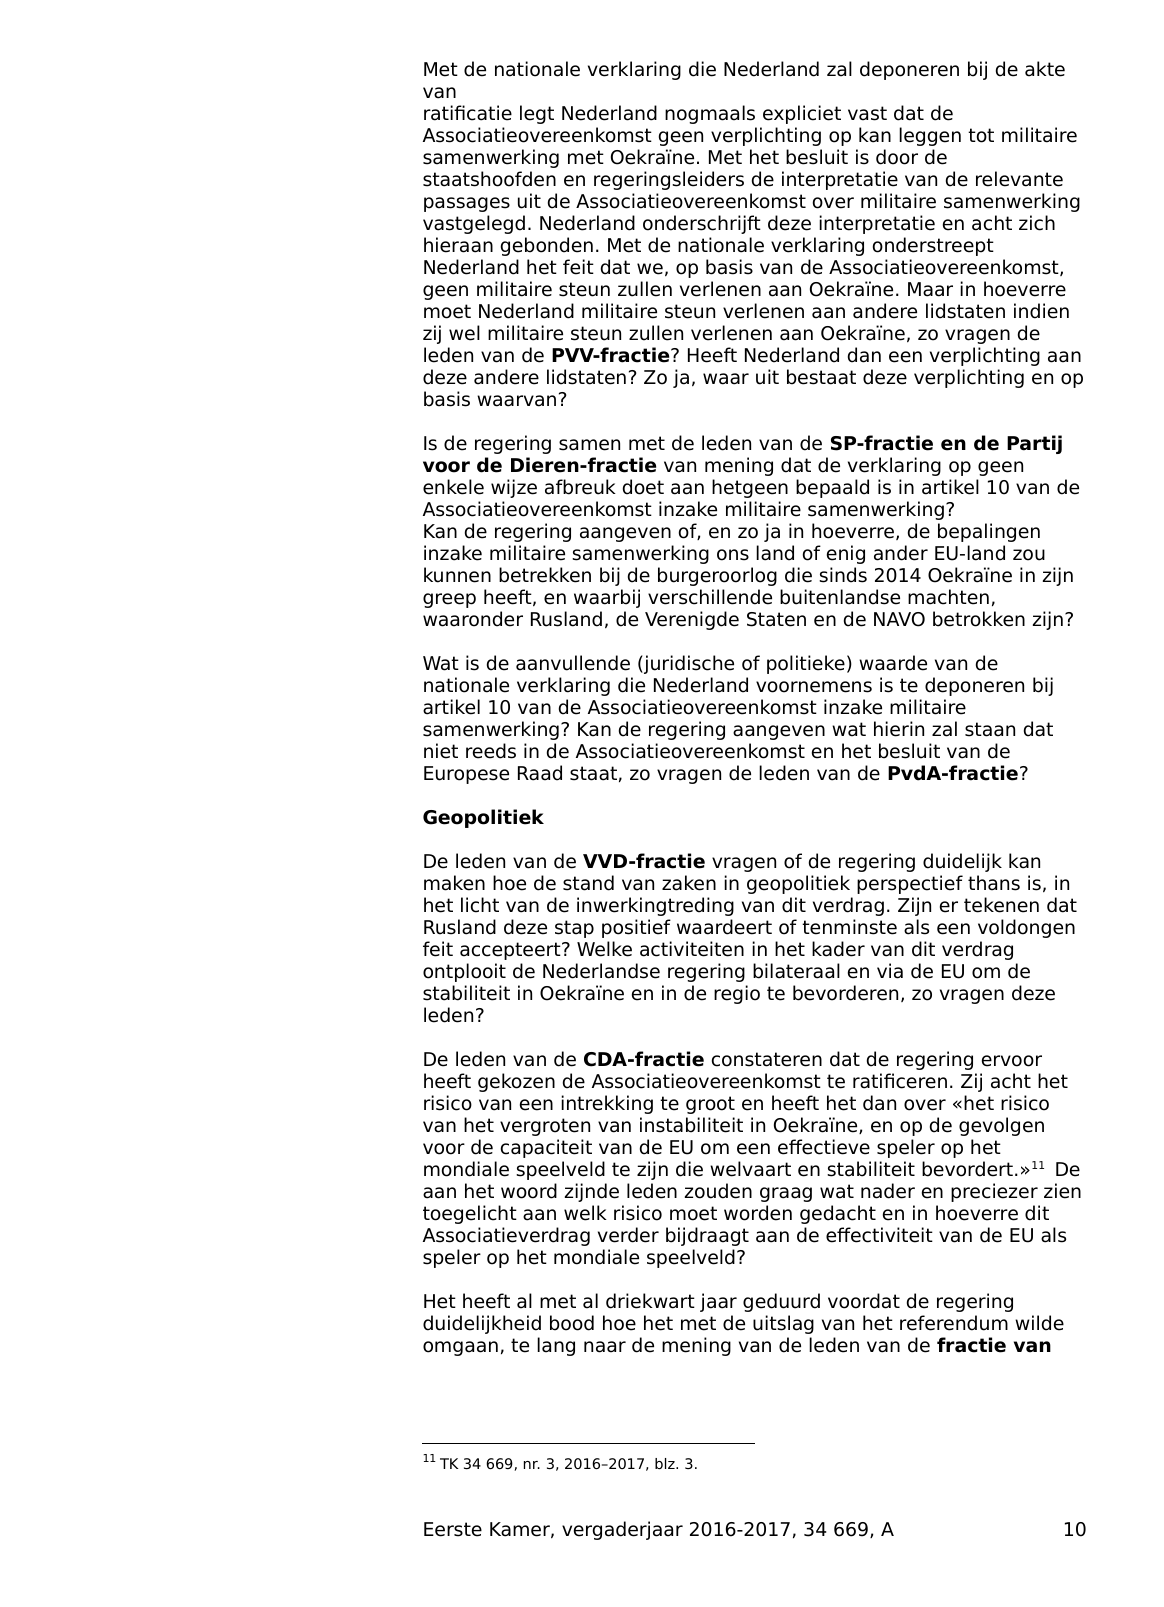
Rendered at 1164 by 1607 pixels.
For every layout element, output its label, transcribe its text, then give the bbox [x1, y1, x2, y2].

text Kan de regering aangeven of, en zo ja in hoeverre, de bepalingen inzake militaire samenwerking ons land of enig ander EU-land zou kunnen betrekken bij de burgeroorlog die sinds 2014 Oekraïne in zijn greep heeft, en waarbij verschillende buitenlandse machten, waaronder Rusland, de Verenigde Staten en de NAVO betrokken zijn? [422, 521, 1087, 631]
text Wat is de aanvullende (juridische of politieke) waarde van de nationale verklaring die Nederland voornemens is te deponeren bij artikel 10 van de Associatieovereenkomst inzake militaire samenwerking? Kan de regering aangeven wat hierin zal staan dat niet reeds in de Associatieovereenkomst en het besluit van de Europese Raad staat, zo vragen de leden van de PvdA-fractie? [422, 653, 1087, 785]
text Is de regering samen met de leden van de SP-fractie en de Partij voor de Dieren-fractie van mening dat de verklaring op geen enkele wijze afbreuk doet aan hetgeen bepaald is in artikel 10 van de Associatieovereenkomst inzake militaire samenwerking? [422, 433, 1087, 521]
text Met de nationale verklaring die Nederland zal deponeren bij de akte van [422, 59, 1087, 103]
text TK 34 669, nr. 3, 2016–2017, blz. 3. [422, 1452, 1087, 1474]
text Het heeft al met al driekwart jaar geduurd voordat de regering duidelijkheid bood hoe het met de uitslag van het referendum wilde omgaan, te lang naar de mening van de leden van de fractie van [422, 1291, 1087, 1357]
text De leden van de CDA-fractie constateren dat de regering ervoor heeft gekozen de Associatieovereenkomst te ratificeren. Zij acht het risico van een intrekking te groot en heeft het dan over «het risico van het vergroten van instabiliteit in Oekraïne, en op de gevolgen voor de capaciteit van de EU om een effectieve speler op het mondiale speelveld te zijn die welvaart en stabiliteit bevordert.» De aan het woord zijnde leden zouden graag wat nader en preciezer zien toegelicht aan welk risico moet worden gedacht en in hoeverre dit Associatieverdrag verder bijdraagt aan de effectiviteit van de EU als speler op het mondiale speelveld? [422, 1049, 1087, 1269]
text De leden van de VVD-fractie vragen of de regering duidelijk kan maken hoe de stand van zaken in geopolitiek perspectief thans is, in het licht van de inwerkingtreding van dit verdrag. Zijn er tekenen dat Rusland deze stap positief waardeert of tenminste als een voldongen feit accepteert? Welke activiteiten in het kader van dit verdrag ontplooit de Nederlandse regering bilateraal en via de EU om de stabiliteit in Oekraïne en in de regio te bevorderen, zo vragen deze leden? [422, 851, 1087, 1027]
text ratificatie legt Nederland nogmaals expliciet vast dat de Associatieovereenkomst geen verplichting op kan leggen tot militaire samenwerking met Oekraïne. Met het besluit is door de staatshoofden en regeringsleiders de interpretatie van de relevante passages uit de Associatieovereenkomst over militaire samenwerking vastgelegd. Nederland onderschrijft deze interpretatie en acht zich hieraan gebonden. Met de nationale verklaring onderstreept Nederland het feit dat we, op basis van de Associatieovereenkomst, geen militaire steun zullen verlenen aan Oekraïne. Maar in hoeverre moet Nederland militaire steun verlenen aan andere lidstaten indien zij wel militaire steun zullen verlenen aan Oekraïne, zo vragen de leden van de PVV-fractie? Heeft Nederland dan een verplichting aan deze andere lidstaten? Zo ja, waar uit bestaat deze verplichting en op basis waarvan? [422, 103, 1087, 411]
subtitle Geopolitiek [422, 807, 1087, 829]
